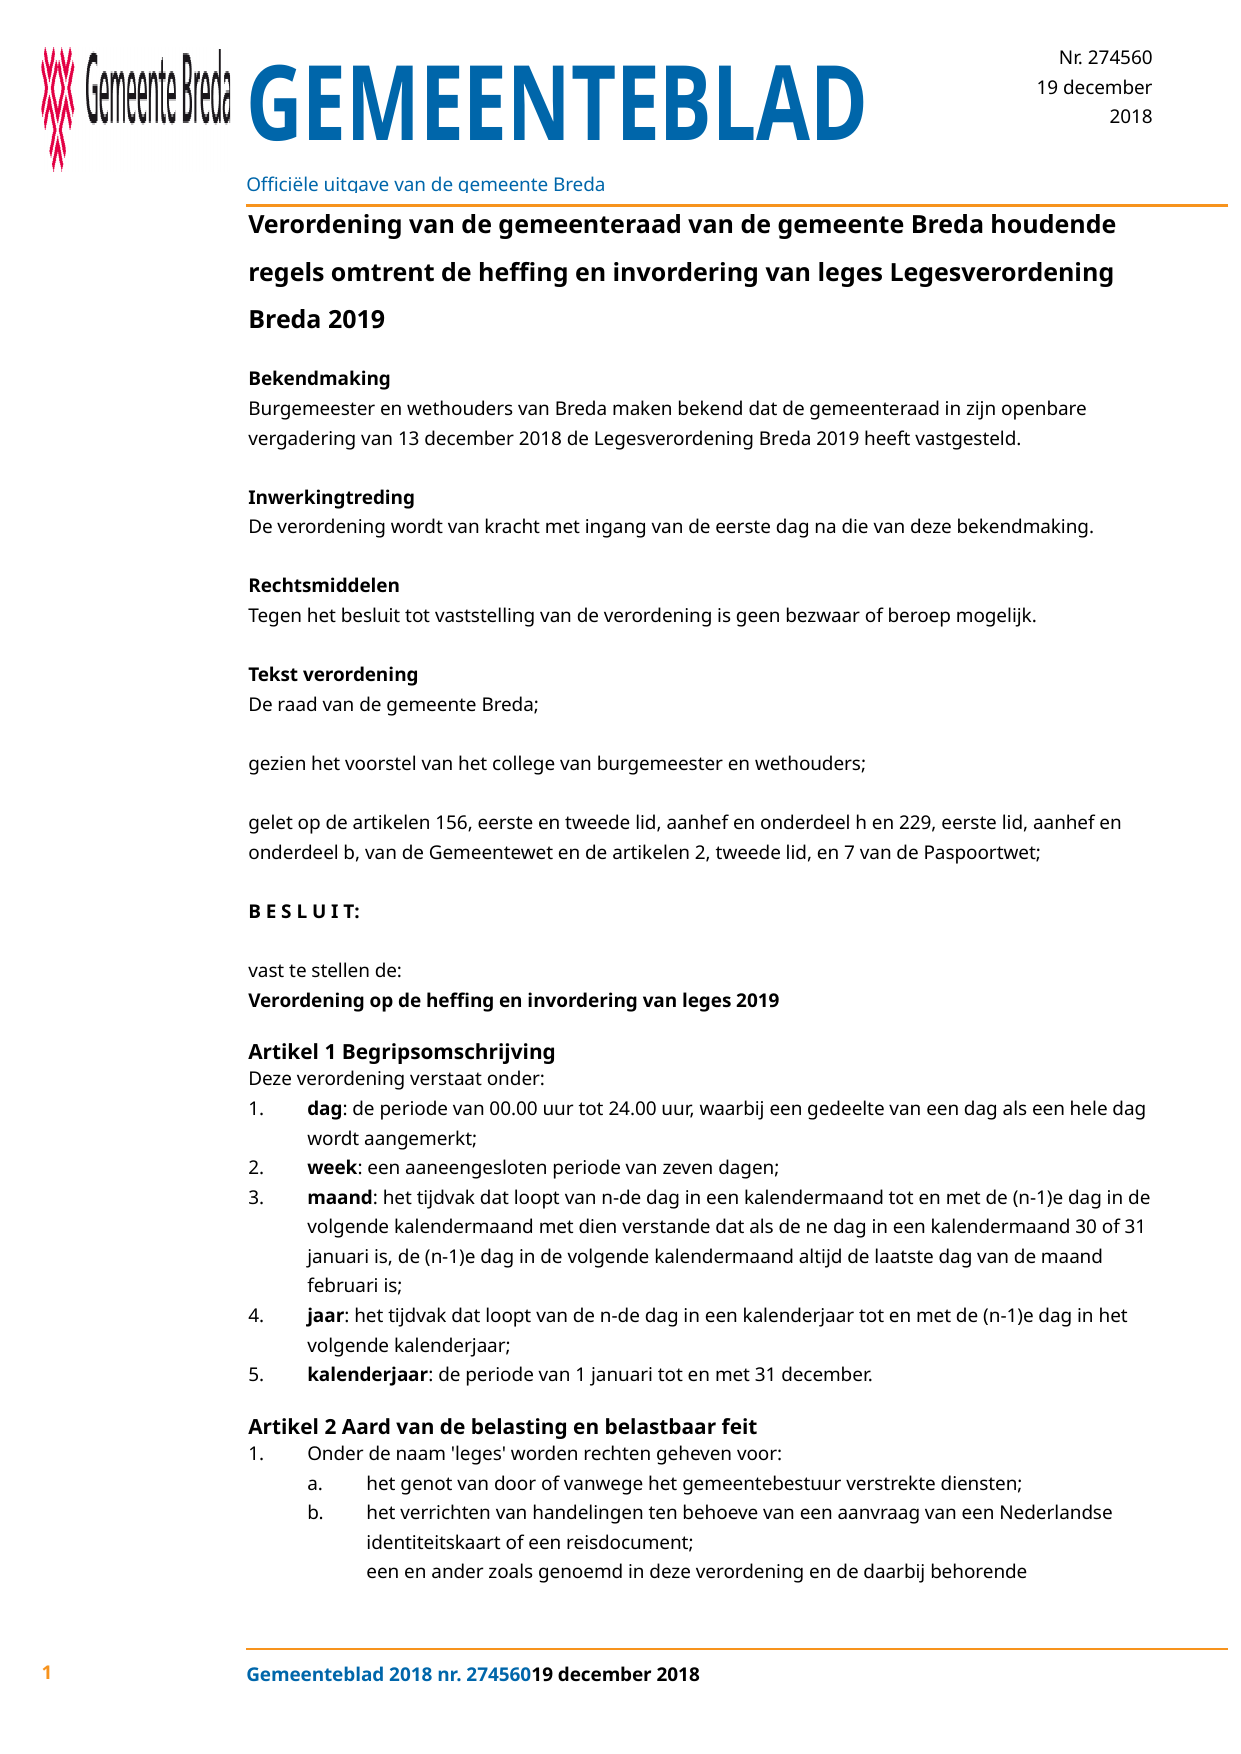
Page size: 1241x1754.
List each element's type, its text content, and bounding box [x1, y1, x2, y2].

list dag: de periode van 00.00 uur tot 24.00 uur, waarbij een gedeelte van een dag als een hele dag wordt aangemerkt; [248, 1095, 1152, 1151]
text Verordening op de heffing en invordering van leges 2019 [248, 987, 1152, 1012]
list jaar: het tijdvak dat loopt van de n-de dag in een kalenderjaar tot en met de (n-1)e dag in het volgende kalenderjaar; [248, 1302, 1152, 1358]
text Tekst verordening [248, 661, 1152, 687]
text De verordening wordt van kracht met ingang van de eerste dag na die van deze bekendmaking. [248, 513, 1152, 539]
list week: een aaneengesloten periode van zeven dagen; [248, 1154, 1152, 1180]
list een en ander zoals genoemd in deze verordening en de daarbij behorende [307, 1559, 1152, 1584]
text vast te stellen de: [248, 957, 1152, 983]
list Onder de naam 'leges' worden rechten geheven voor: [248, 1440, 1152, 1466]
list maand: het tijdvak dat loopt van n-de dag in een kalendermaand tot en met de (n-1)e dag in de volgende kalendermaand met dien verstande dat als de ne dag in een kalendermaand 30 of 31 januari is, de (n-1)e dag in de volgende kalendermaand altijd de laatste dag van de maand februari is; [248, 1184, 1152, 1298]
text gelet op de artikelen 156, eerste en tweede lid, aanhef en onderdeel h en 229, eerste lid, aanhef en onderdeel b, van de Gemeentewet en de artikelen 2, tweede lid, en 7 van de Paspoortwet; [248, 809, 1152, 864]
text Artikel 2 Aard van de belasting en belastbaar feit [248, 1412, 1152, 1440]
list kalenderjaar: de periode van 1 januari tot en met 31 december. [248, 1361, 1152, 1387]
text Artikel 1 Begripsomschrijving [248, 1037, 1152, 1066]
text Deze verordening verstaat onder: [248, 1066, 1152, 1091]
list het genot van door of vanwege het gemeentebestuur verstrekte diensten; [307, 1470, 1152, 1496]
text gezien het voorstel van het college van burgemeester en wethouders; [248, 750, 1152, 776]
text Verordening van de gemeenteraad van de gemeente Breda houdende regels omtrent de heffing en invordering van leges Legesverordening Breda 2019 [248, 207, 1152, 336]
text Tegen het besluit tot vaststelling van de verordening is geen bezwaar of beroep mogelijk. [248, 602, 1152, 628]
text B E S L U I T: [248, 898, 1152, 924]
text Inwerkingtreding [248, 484, 1152, 509]
text De raad van de gemeente Breda; [248, 691, 1152, 717]
text Burgemeester en wethouders van Breda maken bekend dat de gemeenteraad in zijn openbare vergadering van 13 december 2018 de Legesverordening Breda 2019 heeft vastgesteld. [248, 395, 1152, 450]
text Bekendmaking [248, 366, 1152, 391]
text Rechtsmiddelen [248, 573, 1152, 598]
list het verrichten van handelingen ten behoeve van een aanvraag van een Nederlandse identiteitskaart of een reisdocument; [307, 1499, 1152, 1555]
picture [41, 47, 231, 172]
